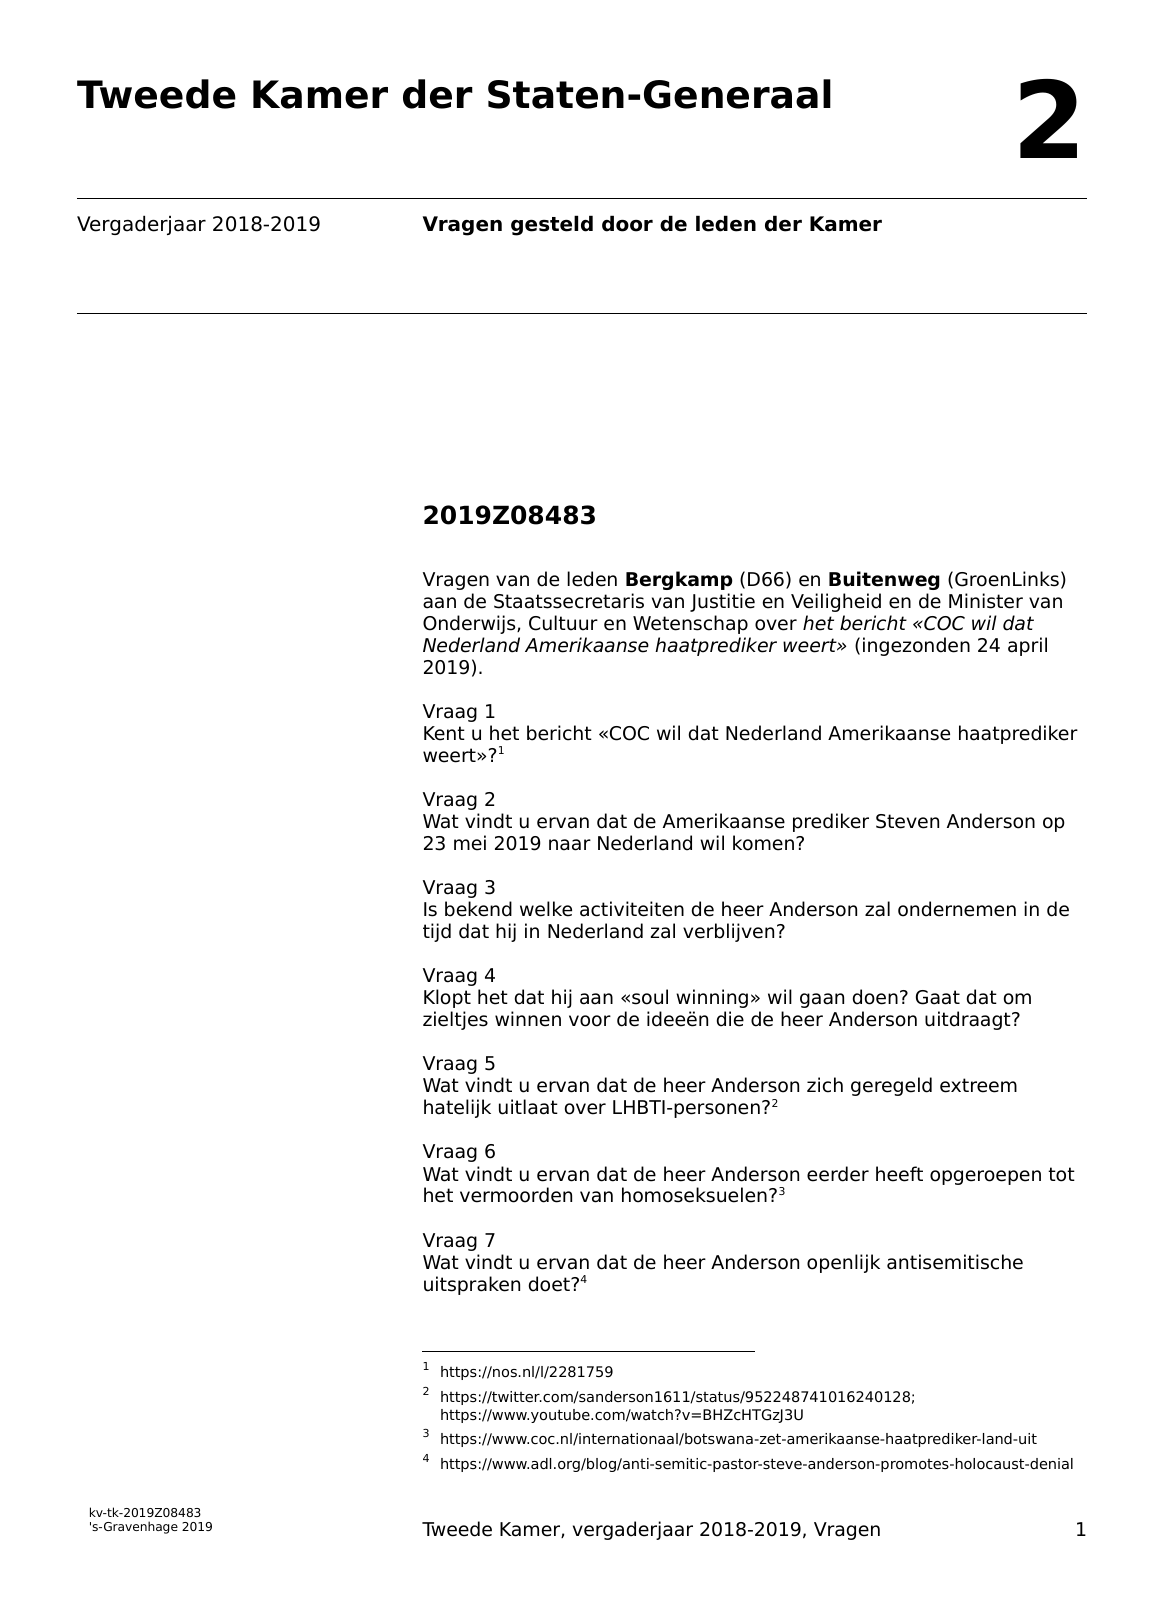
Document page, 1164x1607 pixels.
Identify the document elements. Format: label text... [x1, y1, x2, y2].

text Vraag 7 [422, 1229, 1087, 1252]
table_cell Vergaderjaar 2018-2019 [77, 199, 422, 313]
table_cell Vragen gesteld door de leden der Kamer [422, 199, 1087, 313]
text Vraag 4 [422, 965, 1087, 987]
text Vraag 2 [422, 789, 1087, 811]
text Wat vindt u ervan dat de Amerikaanse prediker Steven Anderson op 23 mei 2019 naar Nederland wil komen? [422, 811, 1087, 855]
text Wat vindt u ervan dat de heer Anderson eerder heeft opgeroepen tot het vermoorden van homoseksuelen? [422, 1163, 1087, 1207]
text 's-Gravenhage 2019 [88, 1520, 323, 1534]
text Vraag 6 [422, 1141, 1087, 1163]
text 2019Z08483 [422, 501, 1087, 531]
text https://www.coc.nl/internationaal/botswana-zet-amerikaanse-haatprediker-land-uit [422, 1427, 1087, 1449]
table_header 2 [886, 59, 1087, 198]
text https://nos.nl/l/2281759 [422, 1360, 1087, 1382]
table_header Tweede Kamer der Staten-Generaal [77, 59, 886, 198]
text Klopt het dat hij aan «soul winning» wil gaan doen? Gaat dat om zieltjes winnen voor de ideeën die de heer Anderson uitdraagt? [422, 987, 1087, 1031]
text Vraag 3 [422, 877, 1087, 899]
text Is bekend welke activiteiten de heer Anderson zal ondernemen in de tijd dat hij in Nederland zal verblijven? [422, 899, 1087, 943]
text Vraag 5 [422, 1053, 1087, 1075]
text Wat vindt u ervan dat de heer Anderson openlijk antisemitische uitspraken doet? [422, 1252, 1087, 1296]
text Vraag 1 [422, 701, 1087, 723]
text Kent u het bericht «COC wil dat Nederland Amerikaanse haatprediker weert»? [422, 723, 1087, 767]
text https://www.adl.org/blog/anti-semitic-pastor-steve-anderson-promotes-holocaust-denial [422, 1452, 1087, 1474]
text Wat vindt u ervan dat de heer Anderson zich geregeld extreem hatelijk uitlaat over LHBTI-personen? [422, 1075, 1087, 1119]
text Vragen van de leden Bergkamp (D66) en Buitenweg (GroenLinks) aan de Staatssecretaris van Justitie en Veiligheid en de Minister van Onderwijs, Cultuur en Wetenschap over het bericht «COC wil dat Nederland Amerikaanse haatprediker weert» (ingezonden 24 april 2019). [422, 569, 1087, 679]
text kv-tk-2019Z08483 [88, 1506, 323, 1520]
text https://twitter.com/sanderson1611/status/952248741016240128; https://www.youtube.com/watch?v=BHZcHTGzJ3U [422, 1385, 1087, 1424]
